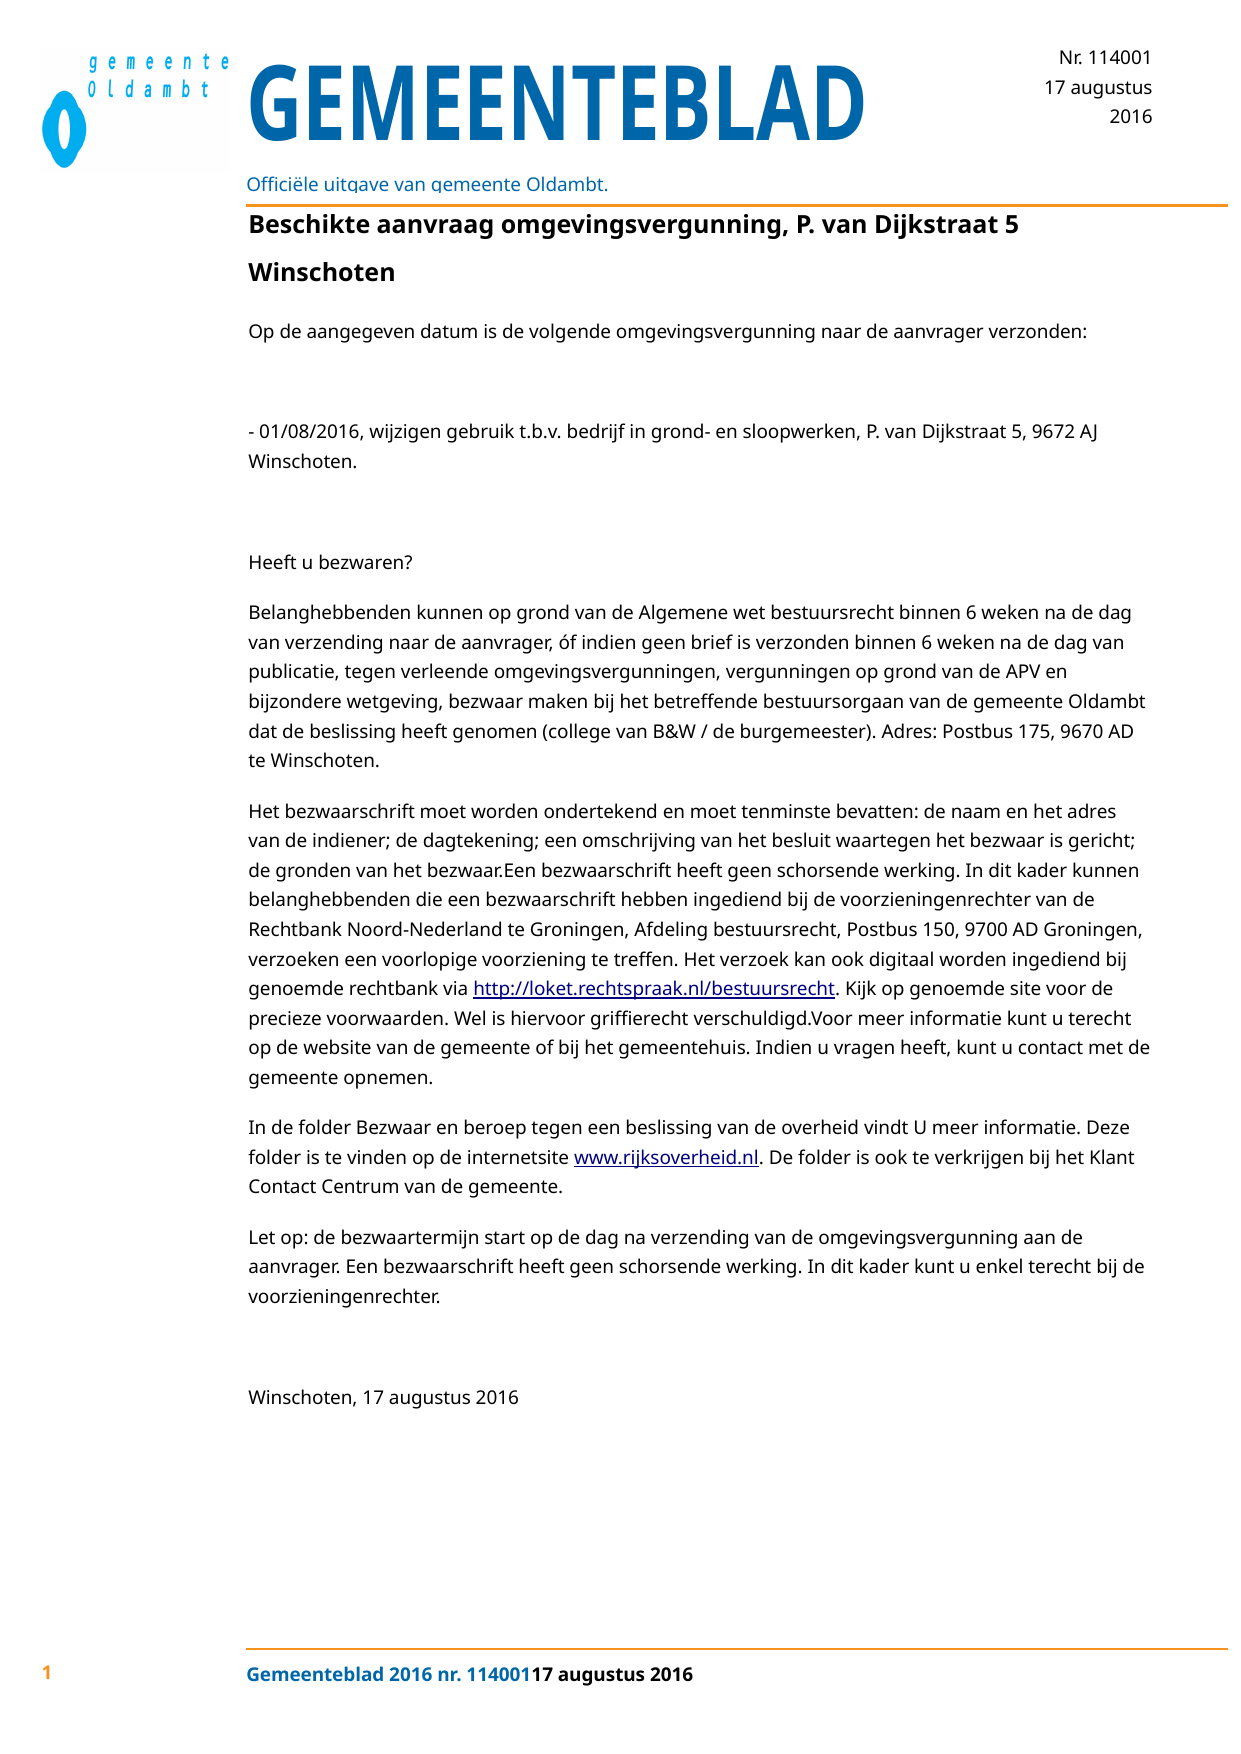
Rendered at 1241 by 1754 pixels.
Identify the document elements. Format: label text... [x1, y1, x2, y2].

text Winschoten, 17 augustus 2016 [248, 1384, 1152, 1410]
text Op de aangegeven datum is de volgende omgevingsvergunning naar de aanvrager verzonden: [248, 318, 1152, 344]
text Belanghebbenden kunnen op grond van de Algemene wet bestuursrecht binnen 6 weken na de dag van verzending naar de aanvrager, óf indien geen brief is verzonden binnen 6 weken na de dag van publicatie, tegen verleende omgevingsvergunningen, vergunningen op grond van de APV en bijzondere wetgeving, bezwaar maken bij het betreffende bestuursorgaan van de gemeente Oldambt dat de beslissing heeft genomen (college van B&W / de burgemeester). Adres: Postbus 175, 9670 AD te Winschoten. [248, 599, 1152, 773]
text Beschikte aanvraag omgevingsvergunning, P. van Dijkstraat 5 Winschoten [248, 207, 1152, 288]
text - 01/08/2016, wijzigen gebruik t.b.v. bedrijf in grond- en sloopwerken, P. van Dijkstraat 5, 9672 AJ Winschoten. [248, 419, 1152, 474]
text Heeft u bezwaren? [248, 549, 1152, 575]
picture [41, 47, 231, 172]
text Let op: de bezwaartermijn start op de dag na verzending van de omgevingsvergunning aan de aanvrager. Een bezwaarschrift heeft geen schorsende werking. In dit kader kunt u enkel terecht bij de voorzieningenrechter. [248, 1224, 1152, 1309]
text In de folder Bezwaar en beroep tegen een beslissing van de overheid vindt U meer informatie. Deze folder is te vinden op de internetsite www.rijksoverheid.nl. De folder is ook te verkrijgen bij het Klant Contact Centrum van de gemeente. [248, 1114, 1152, 1199]
text Het bezwaarschrift moet worden ondertekend en moet tenminste bevatten: de naam en het adres van de indiener; de dagtekening; een omschrijving van het besluit waartegen het bezwaar is gericht; de gronden van het bezwaar.Een bezwaarschrift heeft geen schorsende werking. In dit kader kunnen belanghebbenden die een bezwaarschrift hebben ingediend bij de voorzieningenrechter van de Rechtbank Noord-Nederland te Groningen, Afdeling bestuursrecht, Postbus 150, 9700 AD Groningen, verzoeken een voorlopige voorziening te treffen. Het verzoek kan ook digitaal worden ingediend bij genoemde rechtbank via http://loket.rechtspraak.nl/bestuursrecht. Kijk op genoemde site voor de precieze voorwaarden. Wel is hiervoor griffierecht verschuldigd.Voor meer informatie kunt u terecht op de website van de gemeente of bij het gemeentehuis. Indien u vragen heeft, kunt u contact met de gemeente opnemen. [248, 798, 1152, 1090]
